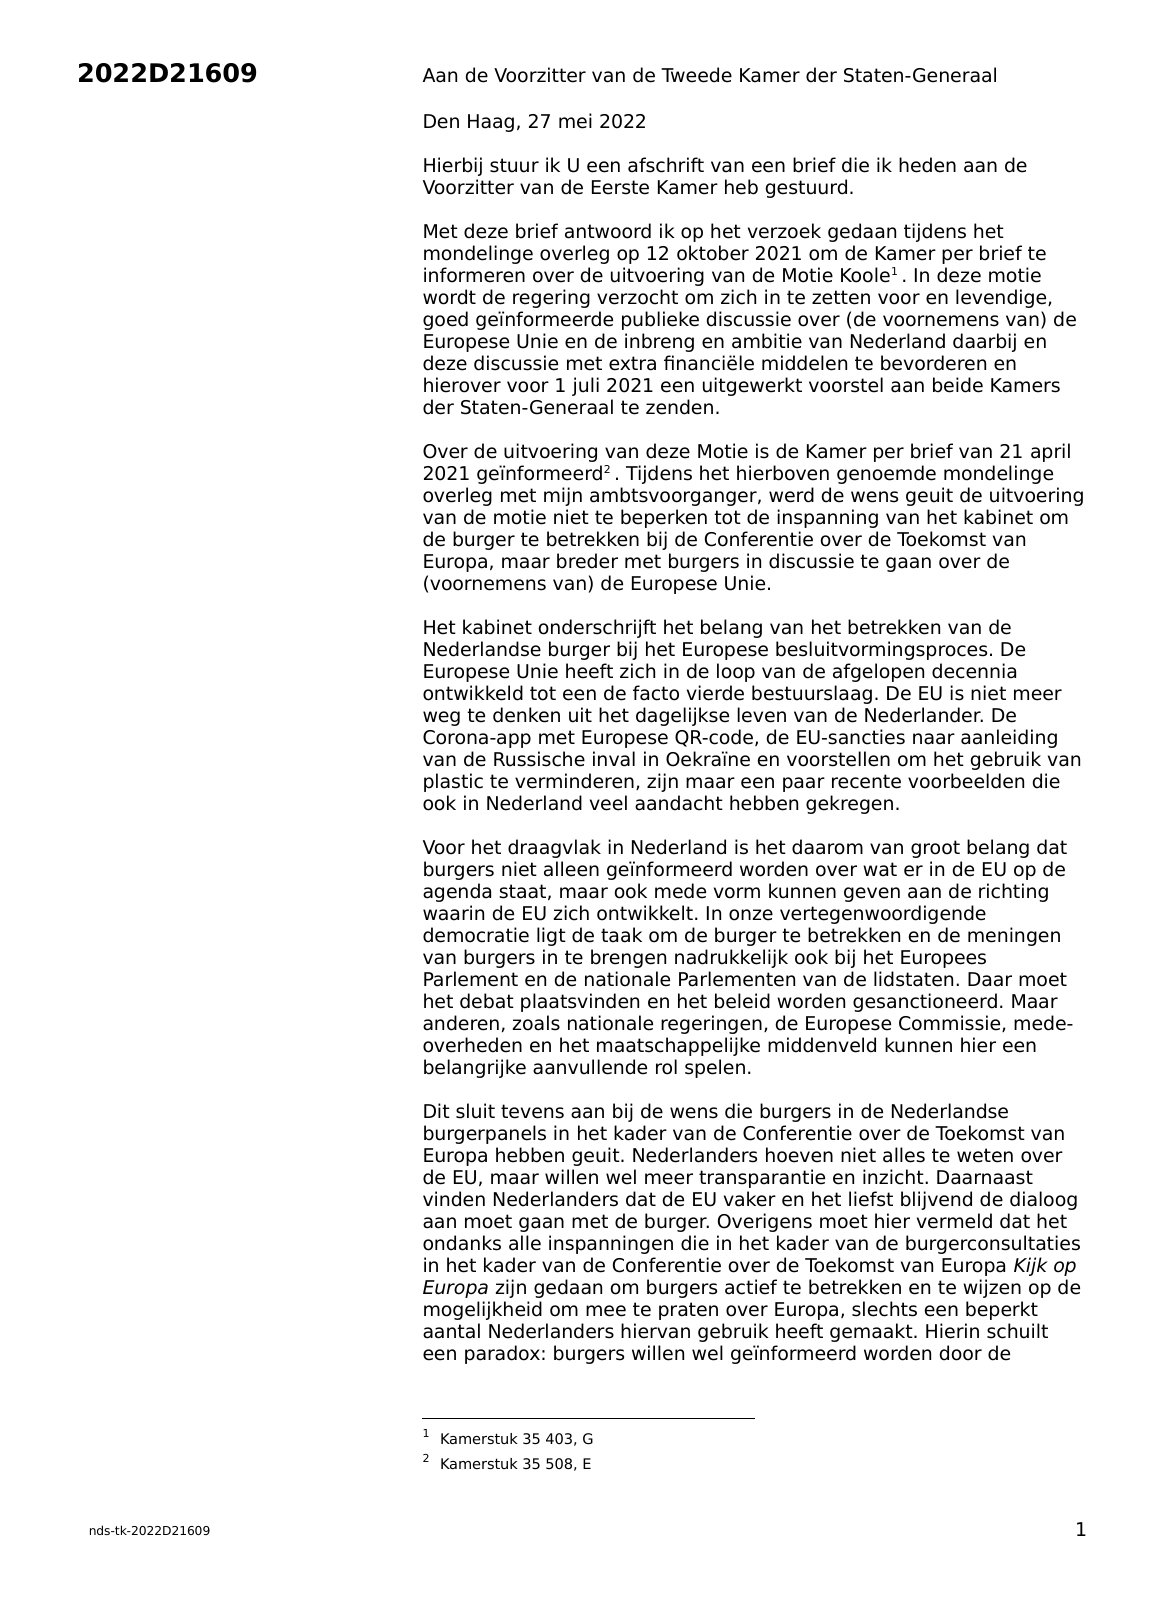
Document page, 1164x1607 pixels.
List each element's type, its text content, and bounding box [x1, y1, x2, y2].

text Voor het draagvlak in Nederland is het daarom van groot belang dat burgers niet alleen geïnformeerd worden over wat er in de EU op de agenda staat, maar ook mede vorm kunnen geven aan de richting waarin de EU zich ontwikkelt. In onze vertegenwoordigende democratie ligt de taak om de burger te betrekken en de meningen van burgers in te brengen nadrukkelijk ook bij het Europees Parlement en de nationale Parlementen van de lidstaten. Daar moet het debat plaatsvinden en het beleid worden gesanctioneerd. Maar anderen, zoals nationale regeringen, de Europese Commissie, mede-overheden en het maatschappelijke middenveld kunnen hier een belangrijke aanvullende rol spelen. [422, 837, 1087, 1079]
text Het kabinet onderschrijft het belang van het betrekken van de Nederlandse burger bij het Europese besluitvormingsproces. De Europese Unie heeft zich in de loop van de afgelopen decennia ontwikkeld tot een de facto vierde bestuurslaag. De EU is niet meer weg te denken uit het dagelijkse leven van de Nederlander. De Corona-app met Europese QR-code, de EU-sancties naar aanleiding van de Russische inval in Oekraïne en voorstellen om het gebruik van plastic te verminderen, zijn maar een paar recente voorbeelden die ook in Nederland veel aandacht hebben gekregen. [422, 617, 1087, 815]
text nds-tk-2022D21609 [88, 1524, 323, 1538]
text Kamerstuk 35 403, G [422, 1427, 1087, 1449]
text Over de uitvoering van deze Motie is de Kamer per brief van 21 april 2021 geïnformeerd. Tijdens het hierboven genoemde mondelinge overleg met mijn ambtsvoorganger, werd de wens geuit de uitvoering van de motie niet te beperken tot de inspanning van het kabinet om de burger te betrekken bij de Conferentie over de Toekomst van Europa, maar breder met burgers in discussie te gaan over de (voornemens van) de Europese Unie. [422, 441, 1087, 595]
text Den Haag, 27 mei 2022 [422, 111, 1087, 133]
text Dit sluit tevens aan bij de wens die burgers in de Nederlandse burgerpanels in het kader van de Conferentie over de Toekomst van Europa hebben geuit. Nederlanders hoeven niet alles te weten over de EU, maar willen wel meer transparantie en inzicht. Daarnaast vinden Nederlanders dat de EU vaker en het liefst blijvend de dialoog aan moet gaan met de burger. Overigens moet hier vermeld dat het ondanks alle inspanningen die in het kader van de burgerconsultaties in het kader van de Conferentie over de Toekomst van Europa Kijk op Europa zijn gedaan om burgers actief te betrekken en te wijzen op de mogelijkheid om mee te praten over Europa, slechts een beperkt aantal Nederlanders hiervan gebruik heeft gemaakt. Hierin schuilt een paradox: burgers willen wel geïnformeerd worden door de [422, 1101, 1087, 1365]
text Met deze brief antwoord ik op het verzoek gedaan tijdens het mondelinge overleg op 12 oktober 2021 om de Kamer per brief te informeren over de uitvoering van de Motie Koole. In deze motie wordt de regering verzocht om zich in te zetten voor en levendige, goed geïnformeerde publieke discussie over (de voornemens van) de Europese Unie en de inbreng en ambitie van Nederland daarbij en deze discussie met extra financiële middelen te bevorderen en hierover voor 1 juli 2021 een uitgewerkt voorstel aan beide Kamers der Staten-Generaal te zenden. [422, 221, 1087, 419]
text Kamerstuk 35 508, E [422, 1452, 1087, 1474]
text Hierbij stuur ik U een afschrift van een brief die ik heden aan de Voorzitter van de Eerste Kamer heb gestuurd. [422, 155, 1087, 199]
text 2022D21609 Aan de Voorzitter van de Tweede Kamer der Staten-Generaal [77, 59, 1087, 89]
